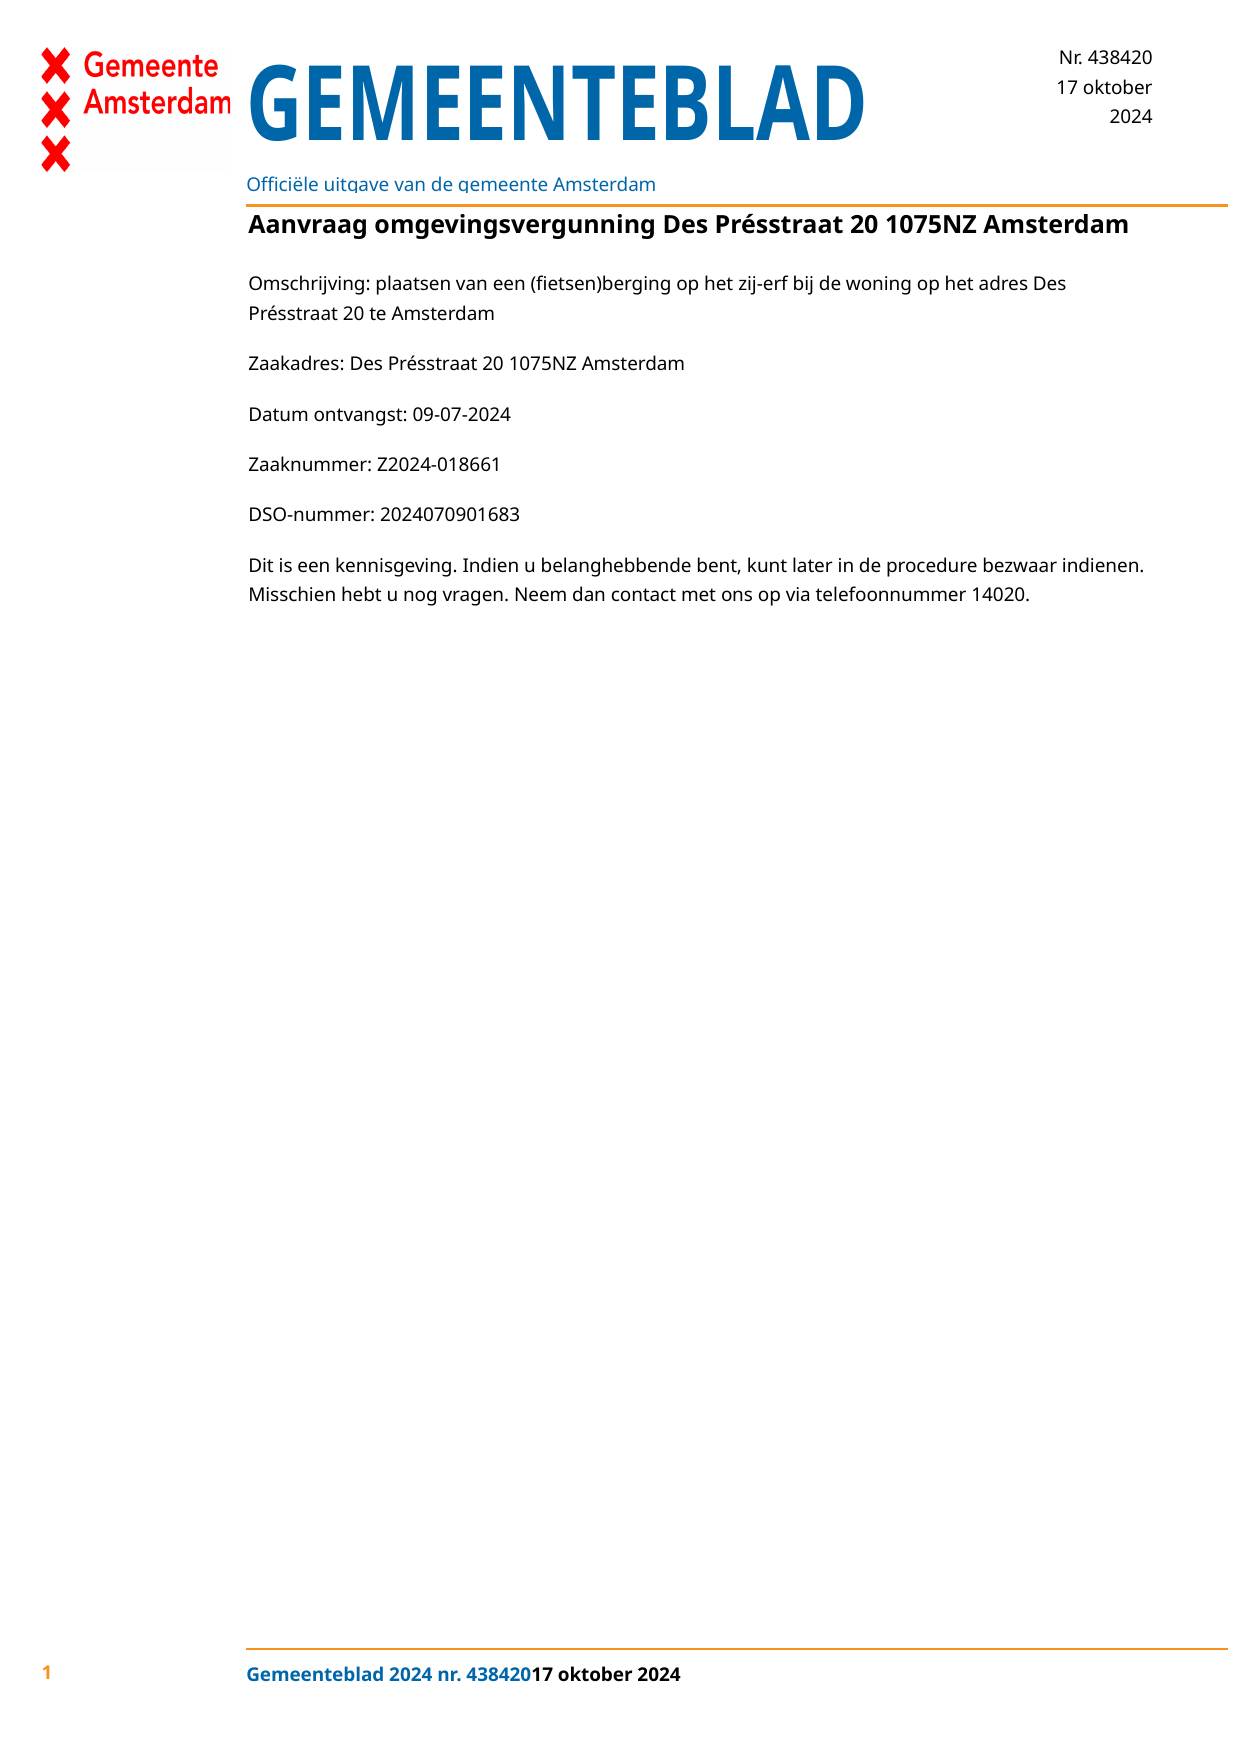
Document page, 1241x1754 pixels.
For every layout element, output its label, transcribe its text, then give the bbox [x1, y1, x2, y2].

text Datum ontvangst: 09-07-2024 [248, 401, 1152, 426]
text Omschrijving: plaatsen van een (fietsen)berging op het zij-erf bij de woning op het adres Des Présstraat 20 te Amsterdam [248, 270, 1152, 326]
text DSO-nummer: 2024070901683 [248, 502, 1152, 527]
text Zaaknummer: Z2024-018661 [248, 451, 1152, 477]
text Dit is een kennisgeving. Indien u belanghebbende bent, kunt later in de procedure bezwaar indienen. Misschien hebt u nog vragen. Neem dan contact met ons op via telefoonnummer 14020. [248, 552, 1152, 607]
text Aanvraag omgevingsvergunning Des Présstraat 20 1075NZ Amsterdam [248, 207, 1152, 241]
text Zaakadres: Des Présstraat 20 1075NZ Amsterdam [248, 350, 1152, 376]
picture [41, 47, 231, 172]
